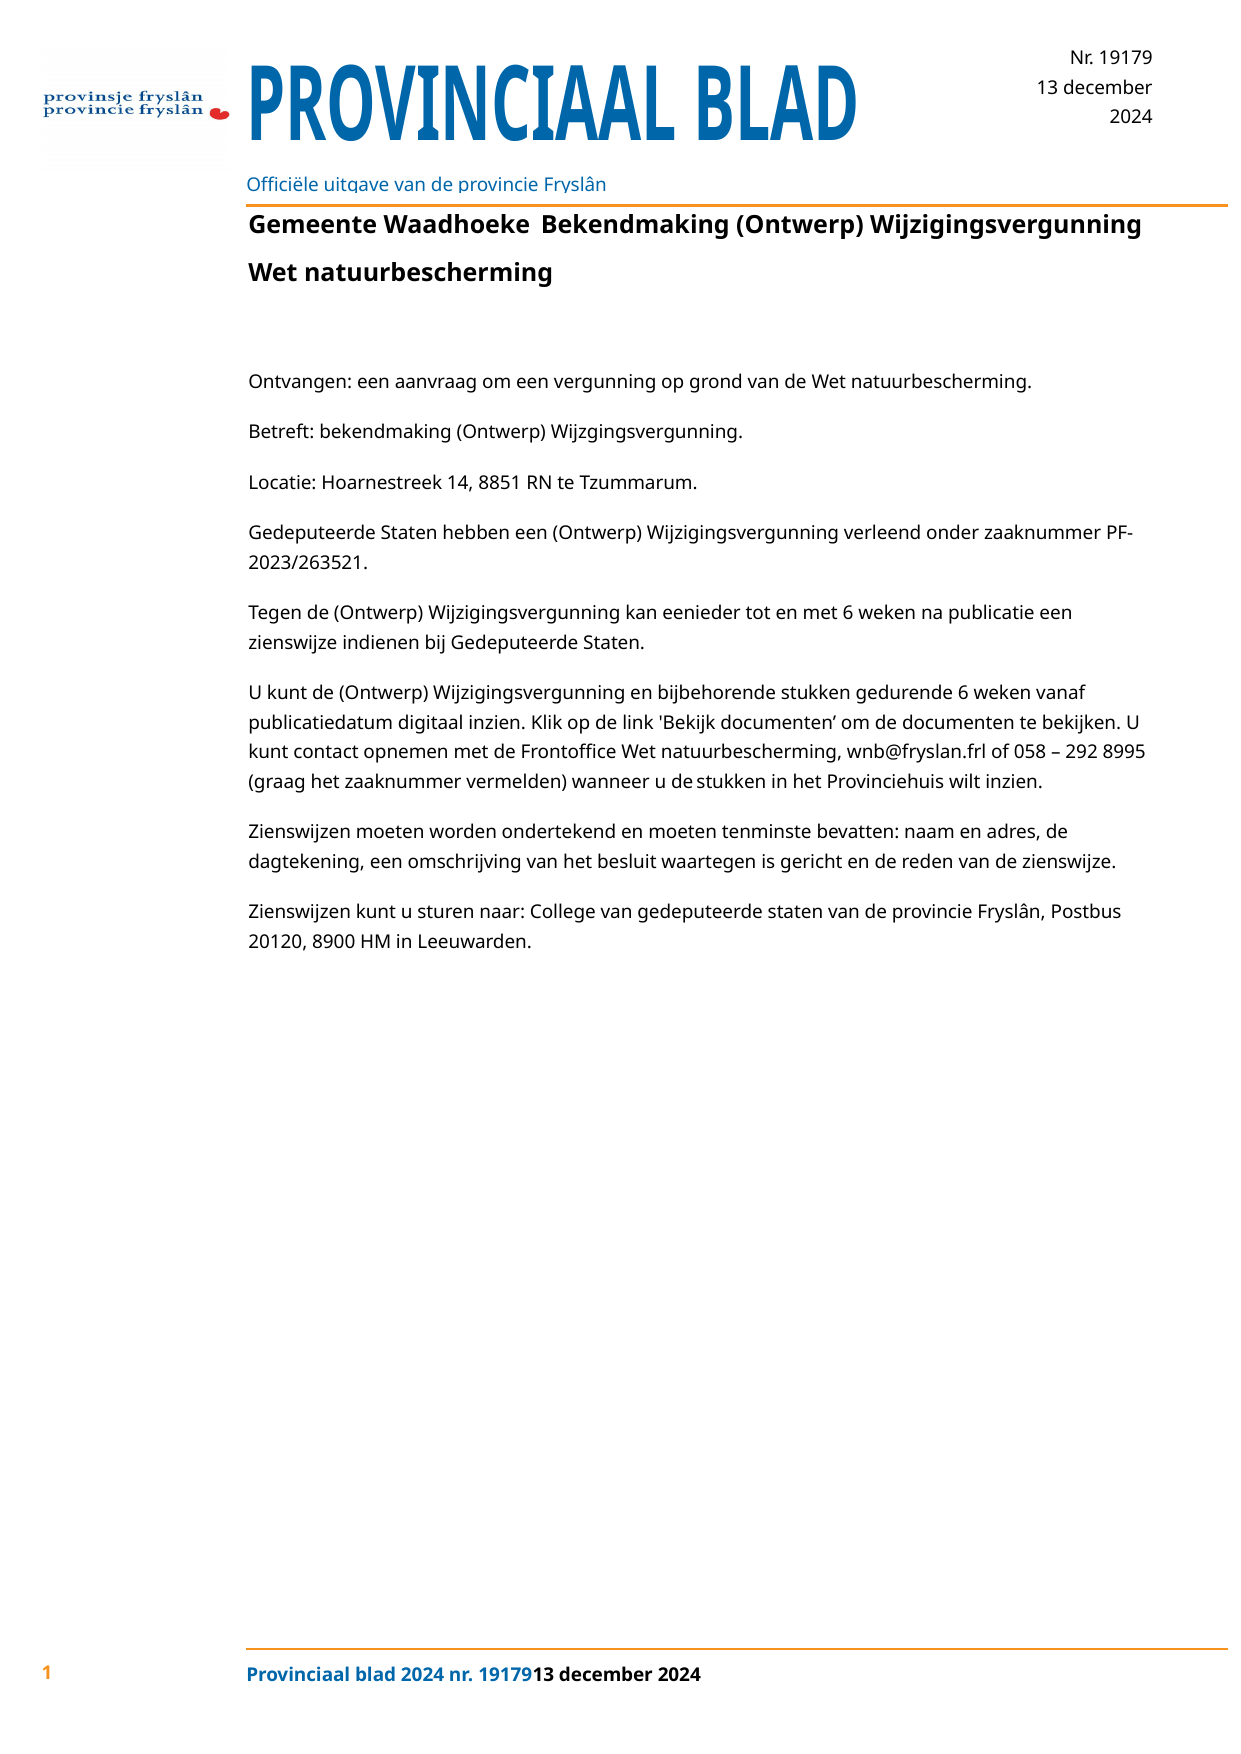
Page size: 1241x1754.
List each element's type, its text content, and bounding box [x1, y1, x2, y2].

picture [41, 47, 231, 172]
text Locatie: Hoarnestreek 14, 8851 RN te Tzummarum. [248, 469, 1152, 495]
text Tegen de (Ontwerp) Wijzigingsvergunning kan eenieder tot en met 6 weken na publicatie een zienswijze indienen bij Gedeputeerde Staten. [248, 599, 1152, 655]
text Betreft: bekendmaking (Ontwerp) Wijzgingsvergunning. [248, 419, 1152, 444]
text Gedeputeerde Staten hebben een (Ontwerp) Wijzigingsvergunning verleend onder zaaknummer PF-2023/263521. [248, 519, 1152, 575]
text Ontvangen: een aanvraag om een vergunning op grond van de Wet natuurbescherming. [248, 368, 1152, 394]
text Gemeente Waadhoeke Bekendmaking (Ontwerp) Wijzigingsvergunning Wet natuurbescherming [248, 207, 1152, 288]
text Zienswijzen moeten worden ondertekend en moeten tenminste bevatten: naam en adres, de dagtekening, een omschrijving van het besluit waartegen is gericht en de reden van de zienswijze. [248, 819, 1152, 874]
text Zienswijzen kunt u sturen naar: College van gedeputeerde staten van de provincie Fryslân, Postbus 20120, 8900 HM in Leeuwarden. [248, 899, 1152, 954]
text U kunt de (Ontwerp) Wijzigingsvergunning en bijbehorende stukken gedurende 6 weken vanaf publicatiedatum digitaal inzien. Klik op de link 'Bekijk documenten’ om de documenten te bekijken. U kunt contact opnemen met de Frontoffice Wet natuurbescherming, wnb@fryslan.frl of 058 – 292 8995 (graag het zaaknummer vermelden) wanneer u de stukken in het Provinciehuis wilt inzien. [248, 679, 1152, 794]
